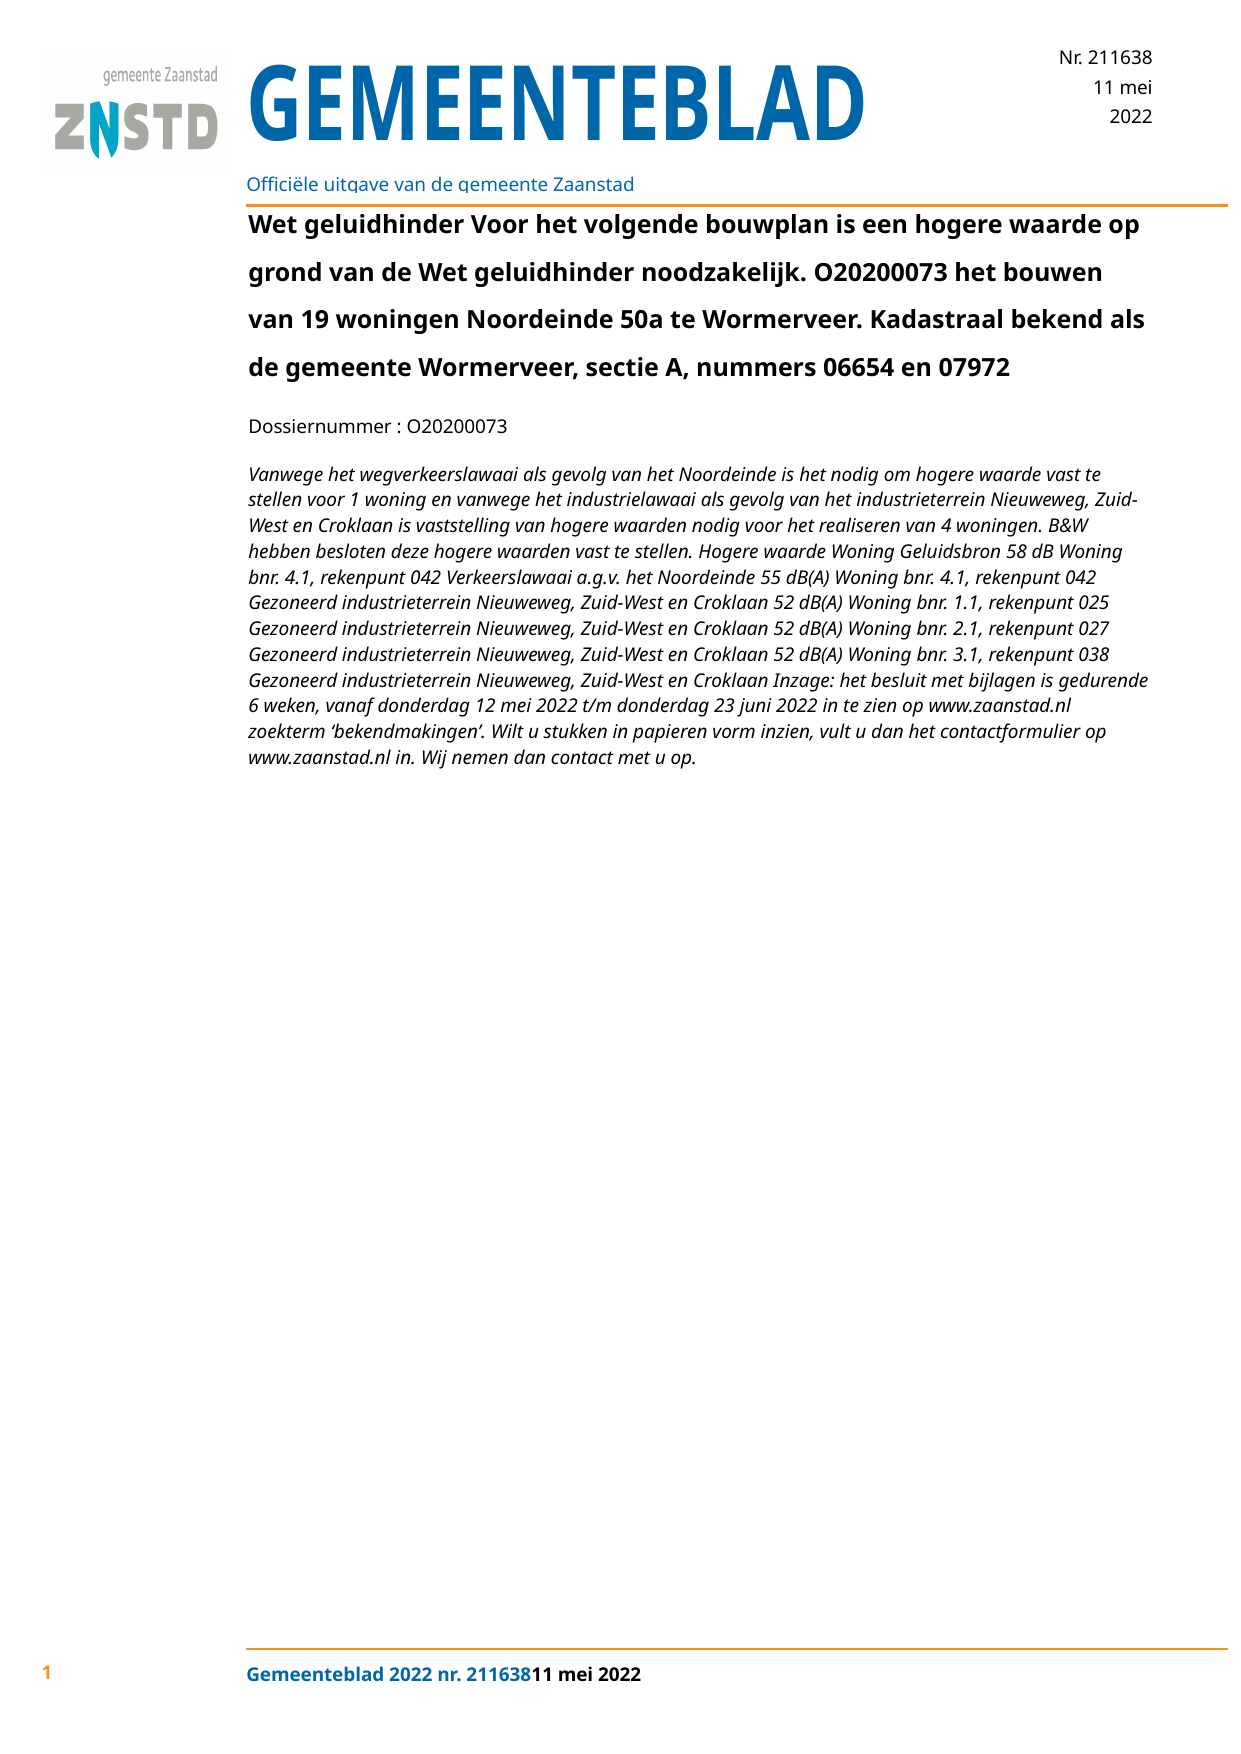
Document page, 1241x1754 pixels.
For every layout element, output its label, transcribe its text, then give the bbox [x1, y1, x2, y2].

text Dossiernummer : O20200073 [248, 413, 1152, 439]
text Wet geluidhinder Voor het volgende bouwplan is een hogere waarde op grond van de Wet geluidhinder noodzakelijk. O20200073 het bouwen van 19 woningen Noordeinde 50a te Wormerveer. Kadastraal bekend als de gemeente Wormerveer, sectie A, nummers 06654 en 07972 [248, 207, 1152, 384]
text Vanwege het wegverkeerslawaai als gevolg van het Noordeinde is het nodig om hogere waarde vast te stellen voor 1 woning en vanwege het industrielawaai als gevolg van het industrieterrein Nieuweweg, Zuid-West en Croklaan is vaststelling van hogere waarden nodig voor het realiseren van 4 woningen. B&W hebben besloten deze hogere waarden vast te stellen. Hogere waarde Woning Geluidsbron 58 dB Woning bnr. 4.1, rekenpunt 042 Verkeerslawaai a.g.v. het Noordeinde 55 dB(A) Woning bnr. 4.1, rekenpunt 042 Gezoneerd industrieterrein Nieuweweg, Zuid-West en Croklaan 52 dB(A) Woning bnr. 1.1, rekenpunt 025 Gezoneerd industrieterrein Nieuweweg, Zuid-West en Croklaan 52 dB(A) Woning bnr. 2.1, rekenpunt 027 Gezoneerd industrieterrein Nieuweweg, Zuid-West en Croklaan 52 dB(A) Woning bnr. 3.1, rekenpunt 038 Gezoneerd industrieterrein Nieuweweg, Zuid-West en Croklaan Inzage: het besluit met bijlagen is gedurende 6 weken, vanaf donderdag 12 mei 2022 t/m donderdag 23 juni 2022 in te zien op www.zaanstad.nl zoekterm ‘bekendmakingen’. Wilt u stukken in papieren vorm inzien, vult u dan het contactformulier op www.zaanstad.nl in. Wij nemen dan contact met u op. [248, 461, 1152, 770]
picture [41, 47, 231, 172]
